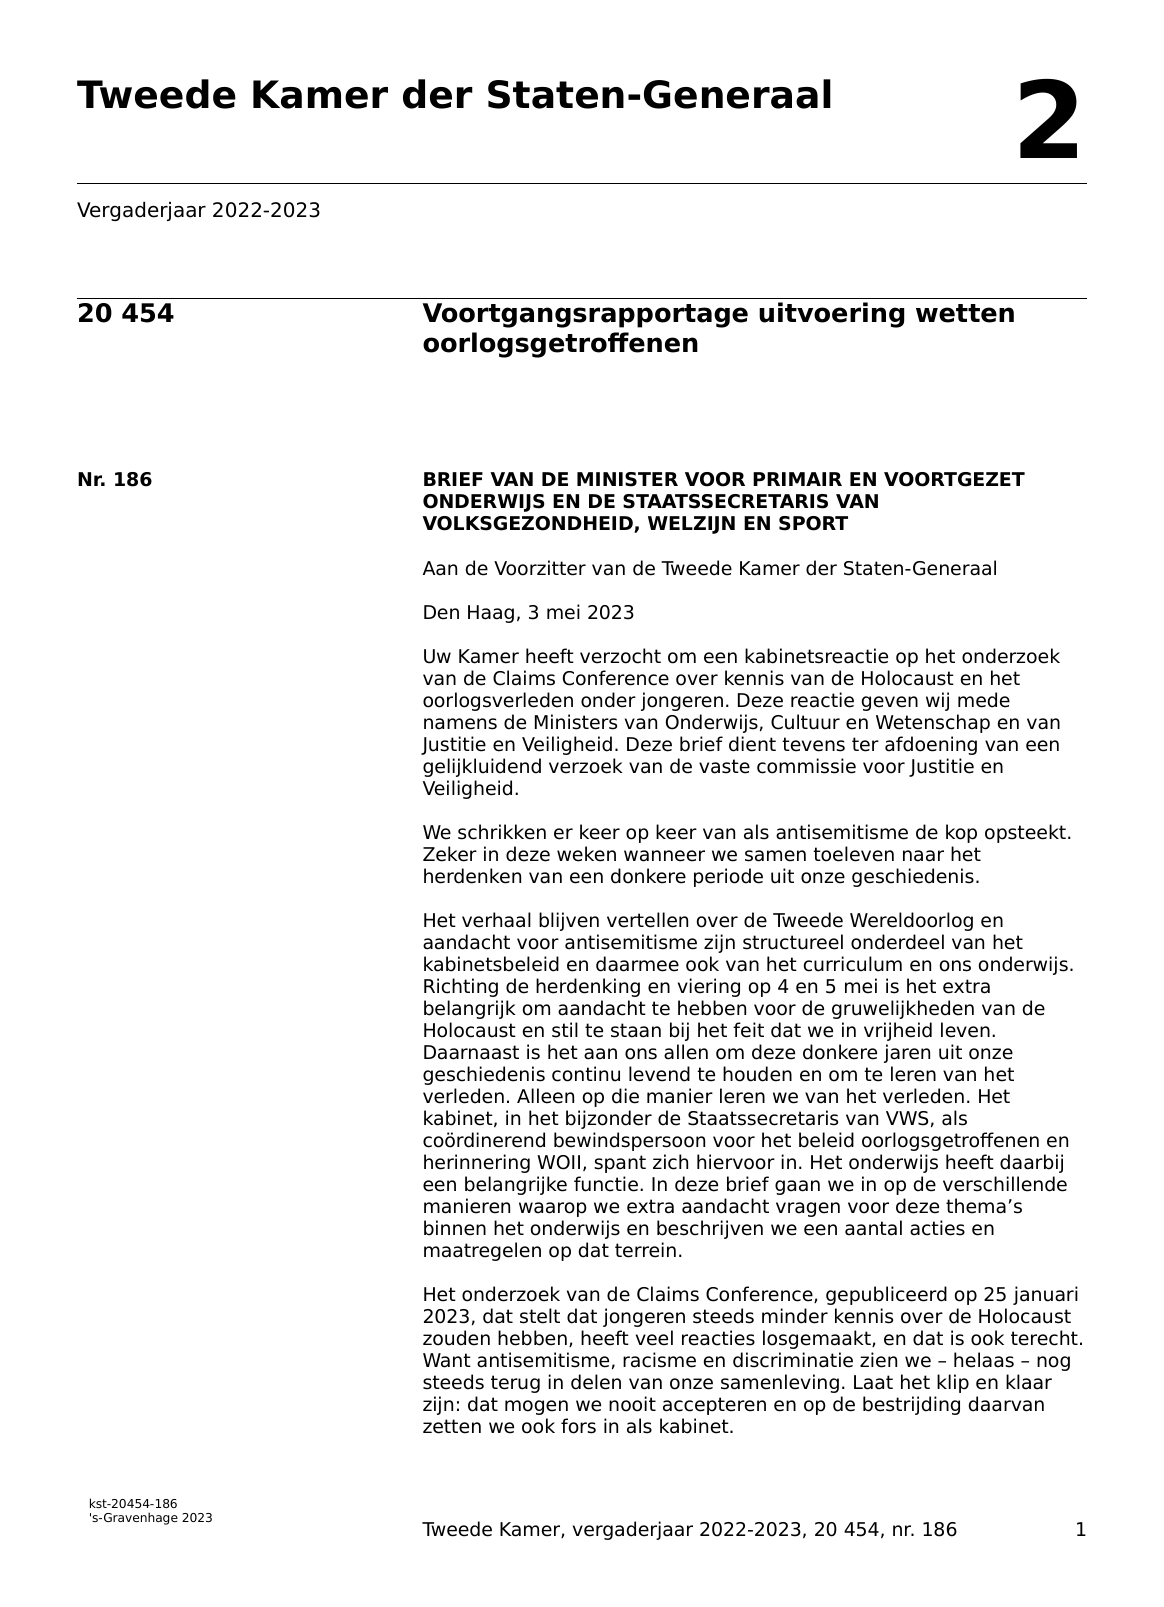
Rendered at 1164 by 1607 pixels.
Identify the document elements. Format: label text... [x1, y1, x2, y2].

text Aan de Voorzitter van de Tweede Kamer der Staten-Generaal [422, 557, 1087, 579]
text Het onderzoek van de Claims Conference, gepubliceerd op 25 januari 2023, dat stelt dat jongeren steeds minder kennis over de Holocaust zouden hebben, heeft veel reacties losgemaakt, en dat is ook terecht. Want antisemitisme, racisme en discriminatie zien we – helaas – nog steeds terug in delen van onze samenleving. Laat het klip en klaar zijn: dat mogen we nooit accepteren en op de bestrijding daarvan zetten we ook fors in als kabinet. [422, 1284, 1087, 1438]
text Uw Kamer heeft verzocht om een kabinetsreactie op het onderzoek van de Claims Conference over kennis van de Holocaust en het oorlogsverleden onder jongeren. Deze reactie geven wij mede namens de Ministers van Onderwijs, Cultuur en Wetenschap en van Justitie en Veiligheid. Deze brief dient tevens ter afdoening van een gelijkluidend verzoek van de vaste commissie voor Justitie en Veiligheid. [422, 646, 1087, 800]
text Den Haag, 3 mei 2023 [422, 602, 1087, 624]
table_header 2 [886, 59, 1087, 183]
table_cell Vergaderjaar 2022-2023 [77, 184, 1087, 298]
text 's-Gravenhage 2023 [88, 1511, 323, 1525]
subtitle 20 454 Voortgangsrapportage uitvoering wetten oorlogsgetroffenen [77, 299, 1087, 358]
table_header Tweede Kamer der Staten-Generaal [77, 59, 886, 183]
text kst-20454-186 [88, 1497, 323, 1511]
text Het verhaal blijven vertellen over de Tweede Wereldoorlog en aandacht voor antisemitisme zijn structureel onderdeel van het kabinetsbeleid en daarmee ook van het curriculum en ons onderwijs. Richting de herdenking en viering op 4 en 5 mei is het extra belangrijk om aandacht te hebben voor de gruwelijkheden van de Holocaust en stil te staan bij het feit dat we in vrijheid leven. Daarnaast is het aan ons allen om deze donkere jaren uit onze geschiedenis continu levend te houden en om te leren van het verleden. Alleen op die manier leren we van het verleden. Het kabinet, in het bijzonder de Staatssecretaris van VWS, als coördinerend bewindspersoon voor het beleid oorlogsgetroffenen en herinnering WOII, spant zich hiervoor in. Het onderwijs heeft daarbij een belangrijke functie. In deze brief gaan we in op de verschillende manieren waarop we extra aandacht vragen voor deze thema’s binnen het onderwijs en beschrijven we een aantal acties en maatregelen op dat terrein. [422, 910, 1087, 1262]
subtitle Nr. 186 BRIEF VAN DE MINISTER VOOR PRIMAIR EN VOORTGEZET ONDERWIJS EN DE STAATSSECRETARIS VAN VOLKSGEZONDHEID, WELZIJN EN SPORT [77, 469, 1087, 535]
text We schrikken er keer op keer van als antisemitisme de kop opsteekt. Zeker in deze weken wanneer we samen toeleven naar het herdenken van een donkere periode uit onze geschiedenis. [422, 822, 1087, 888]
